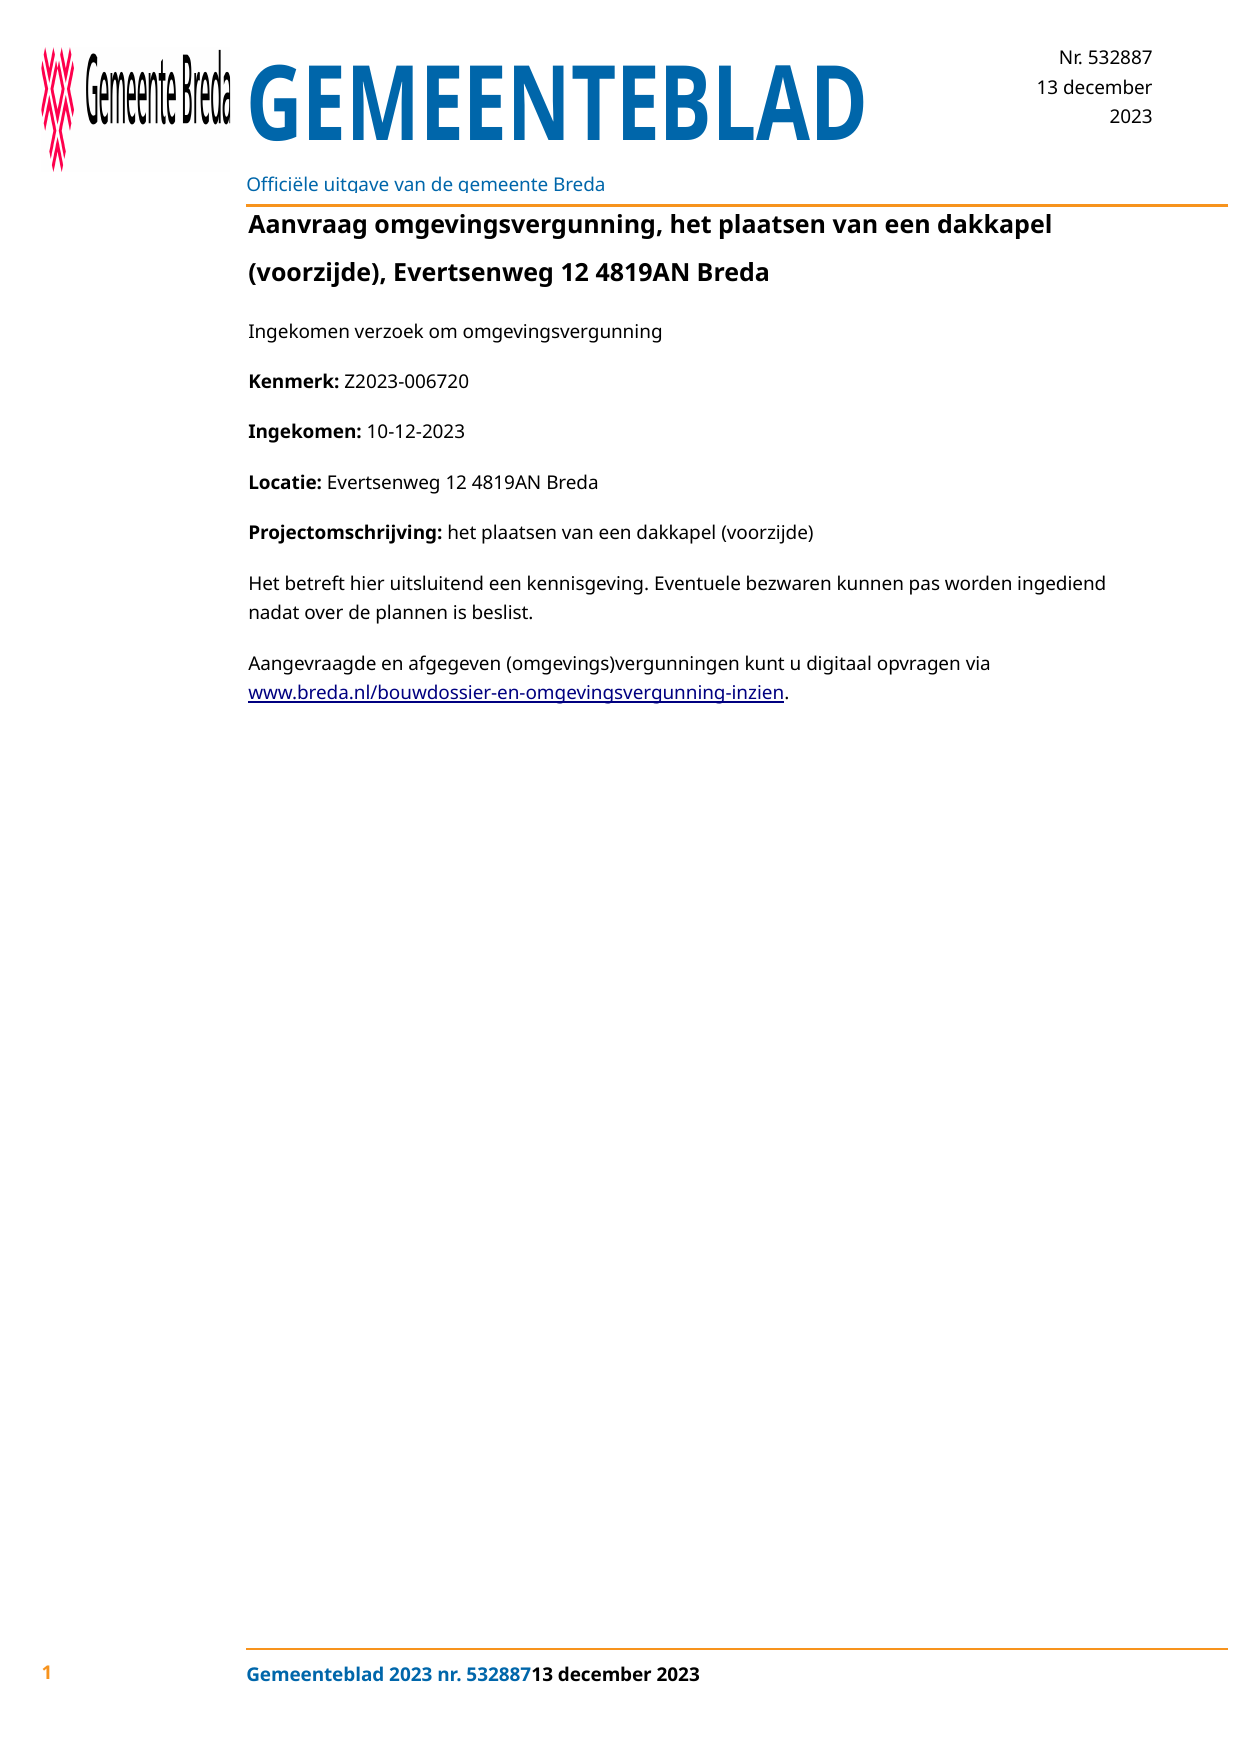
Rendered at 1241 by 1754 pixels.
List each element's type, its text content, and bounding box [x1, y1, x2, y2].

text Aangevraagde en afgegeven (omgevings)vergunningen kunt u digitaal opvragen via www.breda.nl/bouwdossier-en-omgevingsvergunning-inzien. [248, 650, 1152, 705]
text Kenmerk: Z2023-006720 [248, 368, 1152, 394]
text Ingekomen verzoek om omgevingsvergunning [248, 318, 1152, 344]
text Aanvraag omgevingsvergunning, het plaatsen van een dakkapel (voorzijde), Evertsenweg 12 4819AN Breda [248, 207, 1152, 288]
picture [41, 47, 231, 172]
text Locatie: Evertsenweg 12 4819AN Breda [248, 469, 1152, 495]
text Projectomschrijving: het plaatsen van een dakkapel (voorzijde) [248, 519, 1152, 545]
text Het betreft hier uitsluitend een kennisgeving. Eventuele bezwaren kunnen pas worden ingediend nadat over de plannen is beslist. [248, 570, 1152, 625]
text Ingekomen: 10-12-2023 [248, 419, 1152, 444]
